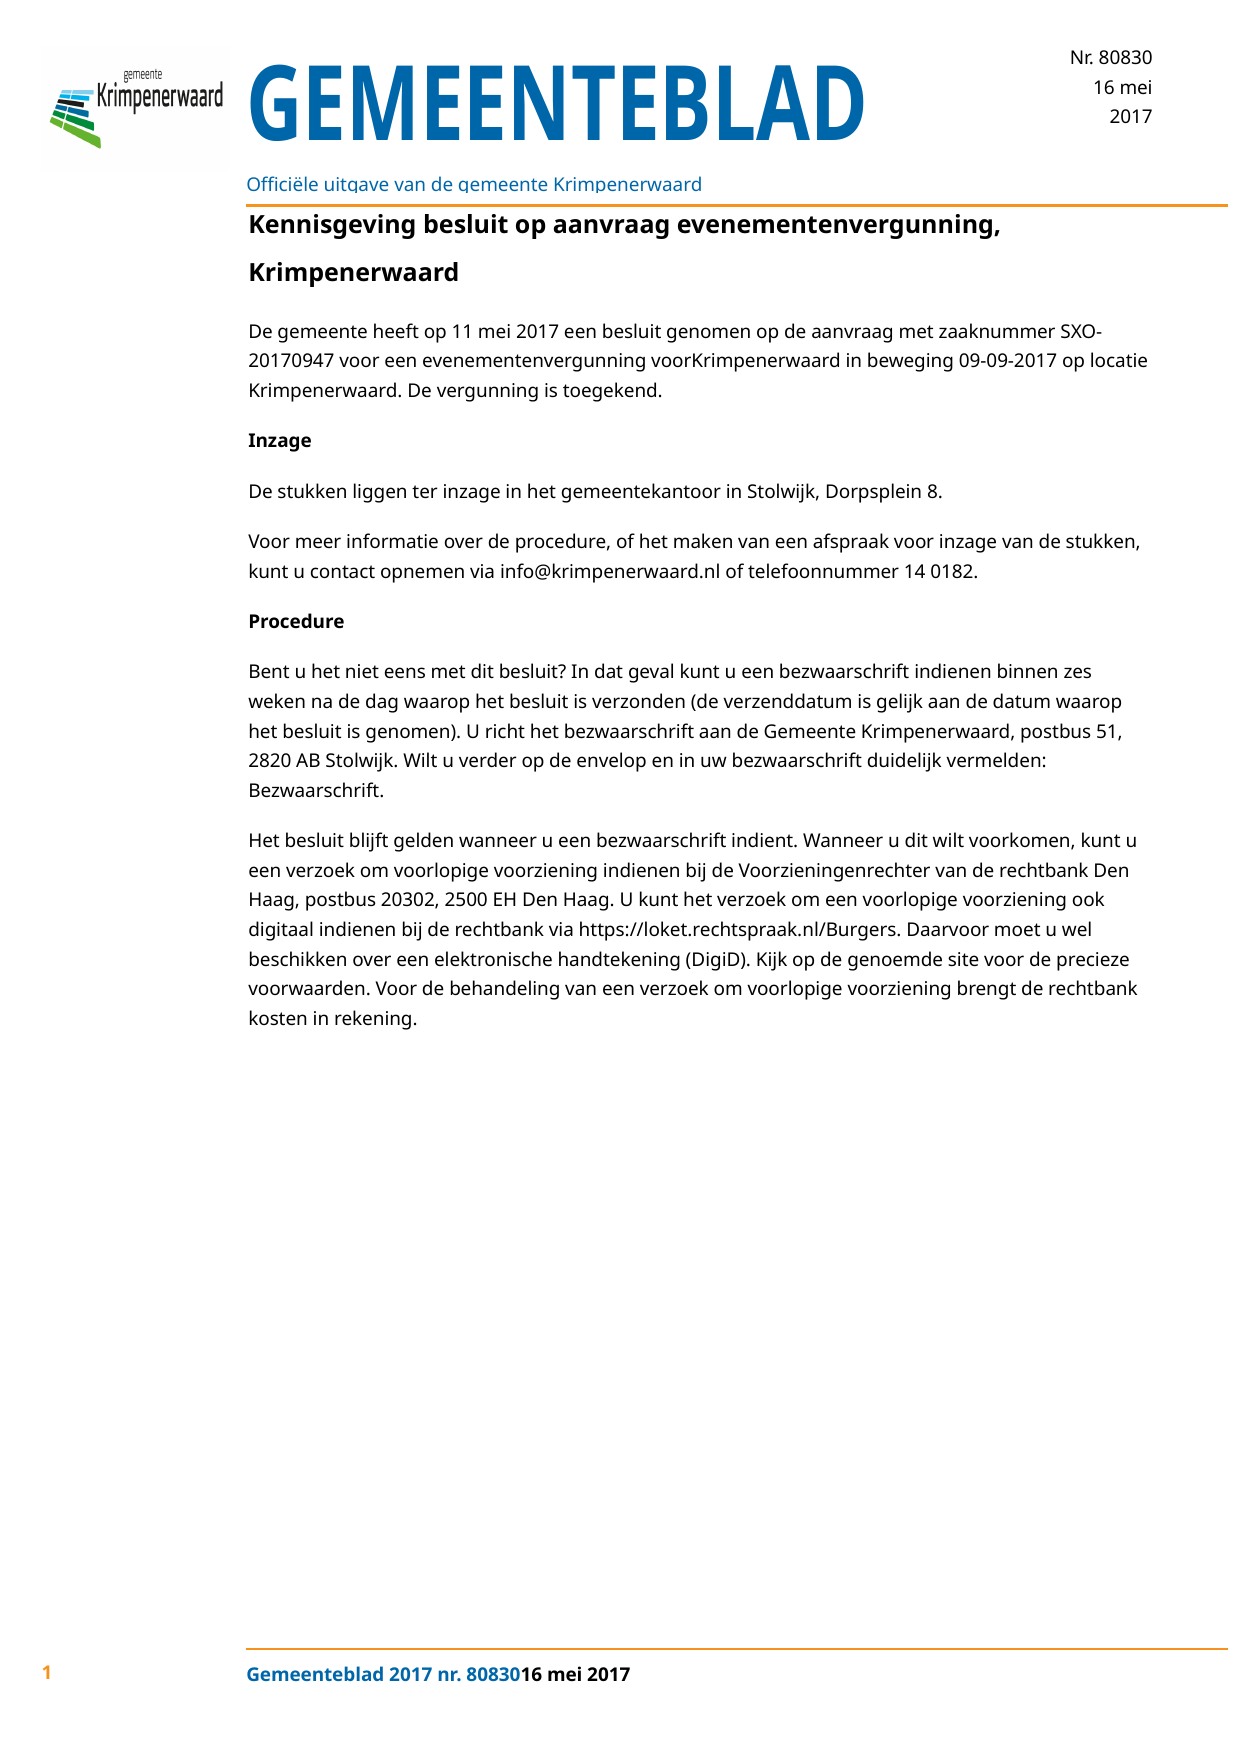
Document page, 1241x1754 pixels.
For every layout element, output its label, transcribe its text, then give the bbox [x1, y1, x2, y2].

text Bent u het niet eens met dit besluit? In dat geval kunt u een bezwaarschrift indienen binnen zes weken na de dag waarop het besluit is verzonden (de verzenddatum is gelijk aan de datum waarop het besluit is genomen). U richt het bezwaarschrift aan de Gemeente Krimpenerwaard, postbus 51, 2820 AB Stolwijk. Wilt u verder op de envelop en in uw bezwaarschrift duidelijk vermelden: Bezwaarschrift. [248, 659, 1152, 803]
text Het besluit blijft gelden wanneer u een bezwaarschrift indient. Wanneer u dit wilt voorkomen, kunt u een verzoek om voorlopige voorziening indienen bij de Voorzieningenrechter van de rechtbank Den Haag, postbus 20302, 2500 EH Den Haag. U kunt het verzoek om een voorlopige voorziening ook digitaal indienen bij de rechtbank via https://loket.rechtspraak.nl/Burgers. Daarvoor moet u wel beschikken over een elektronische handtekening (DigiD). Kijk op de genoemde site voor de precieze voorwaarden. Voor de behandeling van een verzoek om voorlopige voorziening brengt de rechtbank kosten in rekening. [248, 827, 1152, 1031]
text Inzage [248, 427, 1152, 453]
picture [41, 47, 231, 172]
text Voor meer informatie over de procedure, of het maken van een afspraak voor inzage van de stukken, kunt u contact opnemen via info@krimpenerwaard.nl of telefoonnummer 14 0182. [248, 528, 1152, 584]
text Kennisgeving besluit op aanvraag evenementenvergunning, Krimpenerwaard [248, 207, 1152, 288]
text De gemeente heeft op 11 mei 2017 een besluit genomen op de aanvraag met zaaknummer SXO-20170947 voor een evenementenvergunning voorKrimpenerwaard in beweging 09-09-2017 op locatie Krimpenerwaard. De vergunning is toegekend. [248, 318, 1152, 403]
text Procedure [248, 608, 1152, 634]
text De stukken liggen ter inzage in het gemeentekantoor in Stolwijk, Dorpsplein 8. [248, 478, 1152, 504]
